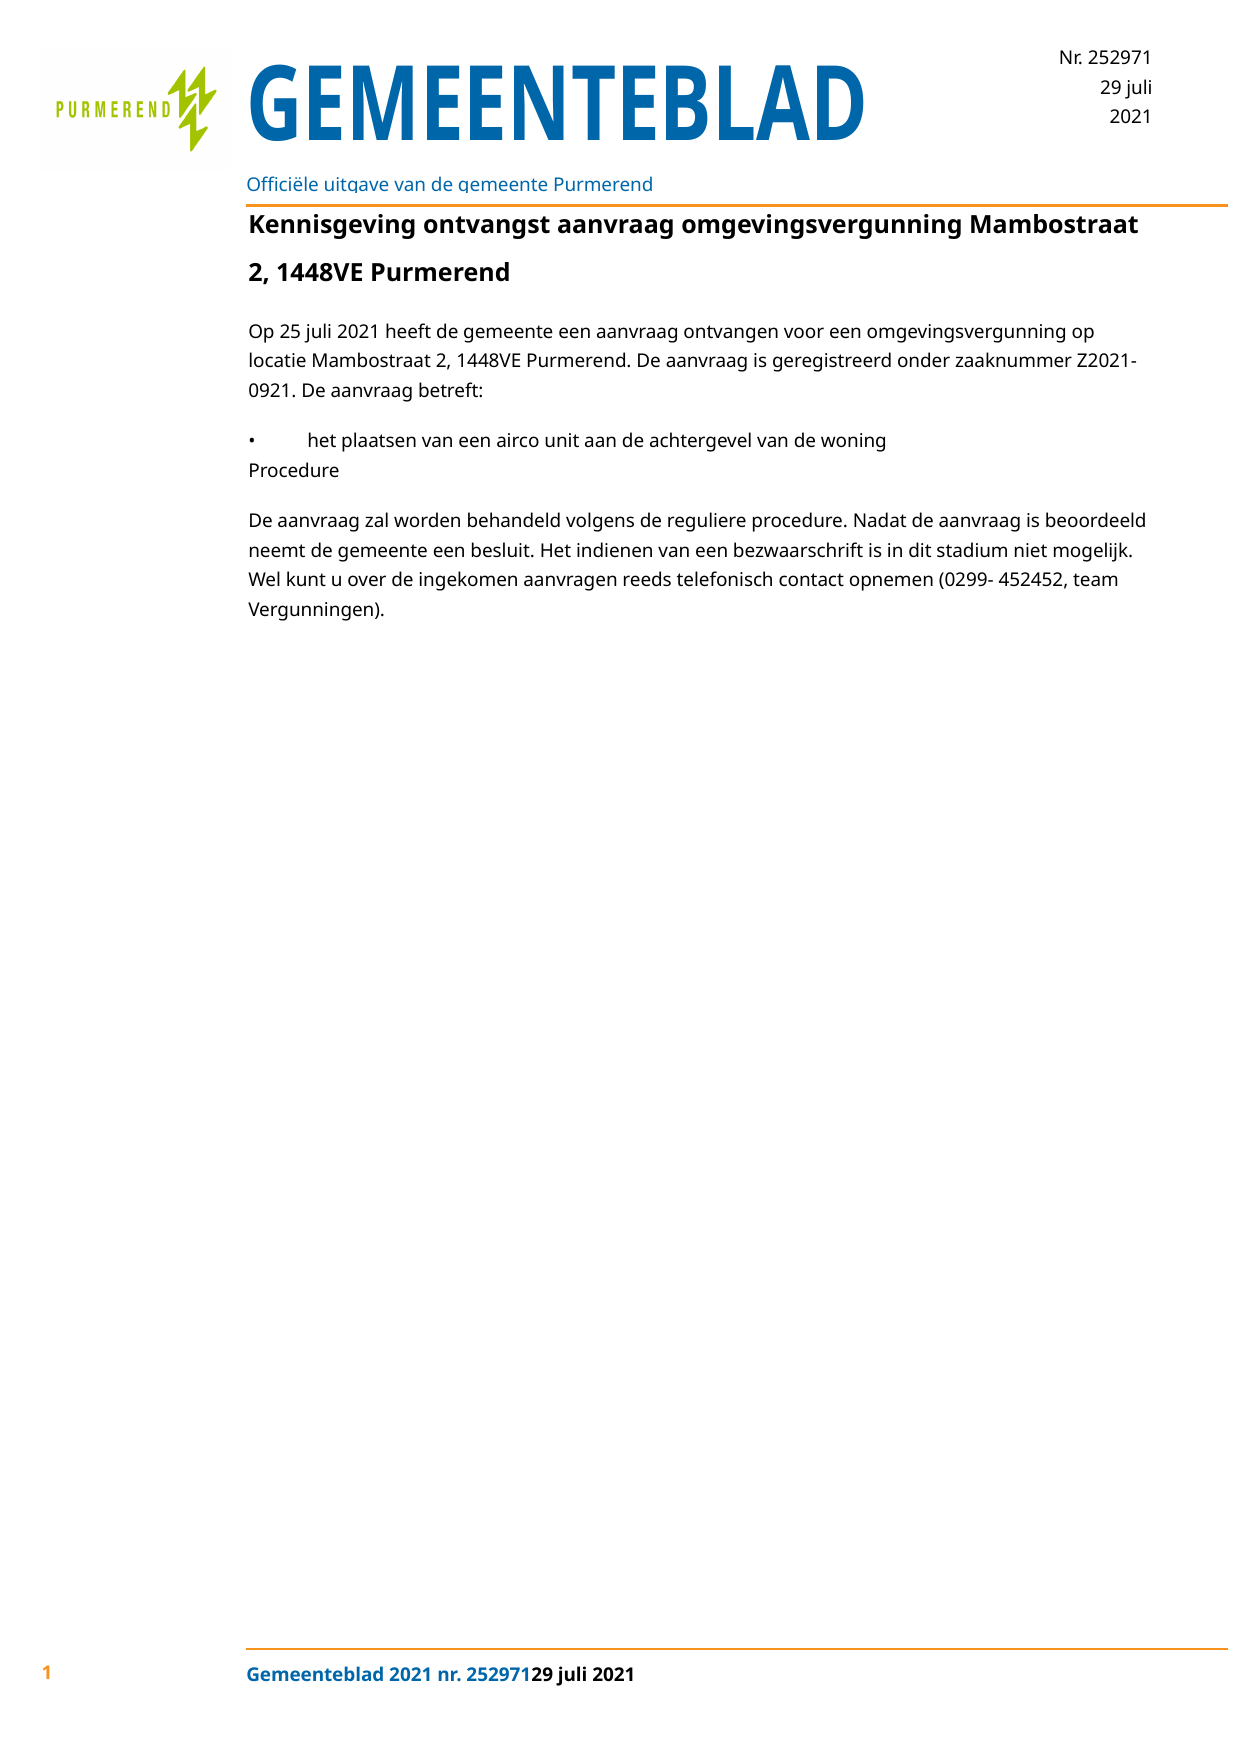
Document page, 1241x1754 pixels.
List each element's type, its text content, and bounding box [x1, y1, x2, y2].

text Op 25 juli 2021 heeft de gemeente een aanvraag ontvangen voor een omgevingsvergunning op locatie Mambostraat 2, 1448VE Purmerend. De aanvraag is geregistreerd onder zaaknummer Z2021-0921. De aanvraag betreft: [248, 318, 1152, 403]
text De aanvraag zal worden behandeld volgens de reguliere procedure. Nadat de aanvraag is beoordeeld neemt de gemeente een besluit. Het indienen van een bezwaarschrift is in dit stadium niet mogelijk. Wel kunt u over de ingekomen aanvragen reeds telefonisch contact opnemen (0299- 452452, team Vergunningen). [248, 507, 1152, 622]
text Procedure [248, 457, 1152, 483]
text Kennisgeving ontvangst aanvraag omgevingsvergunning Mambostraat 2, 1448VE Purmerend [248, 207, 1152, 288]
list het plaatsen van een airco unit aan de achtergevel van de woning [248, 427, 1152, 453]
picture [41, 47, 231, 172]
